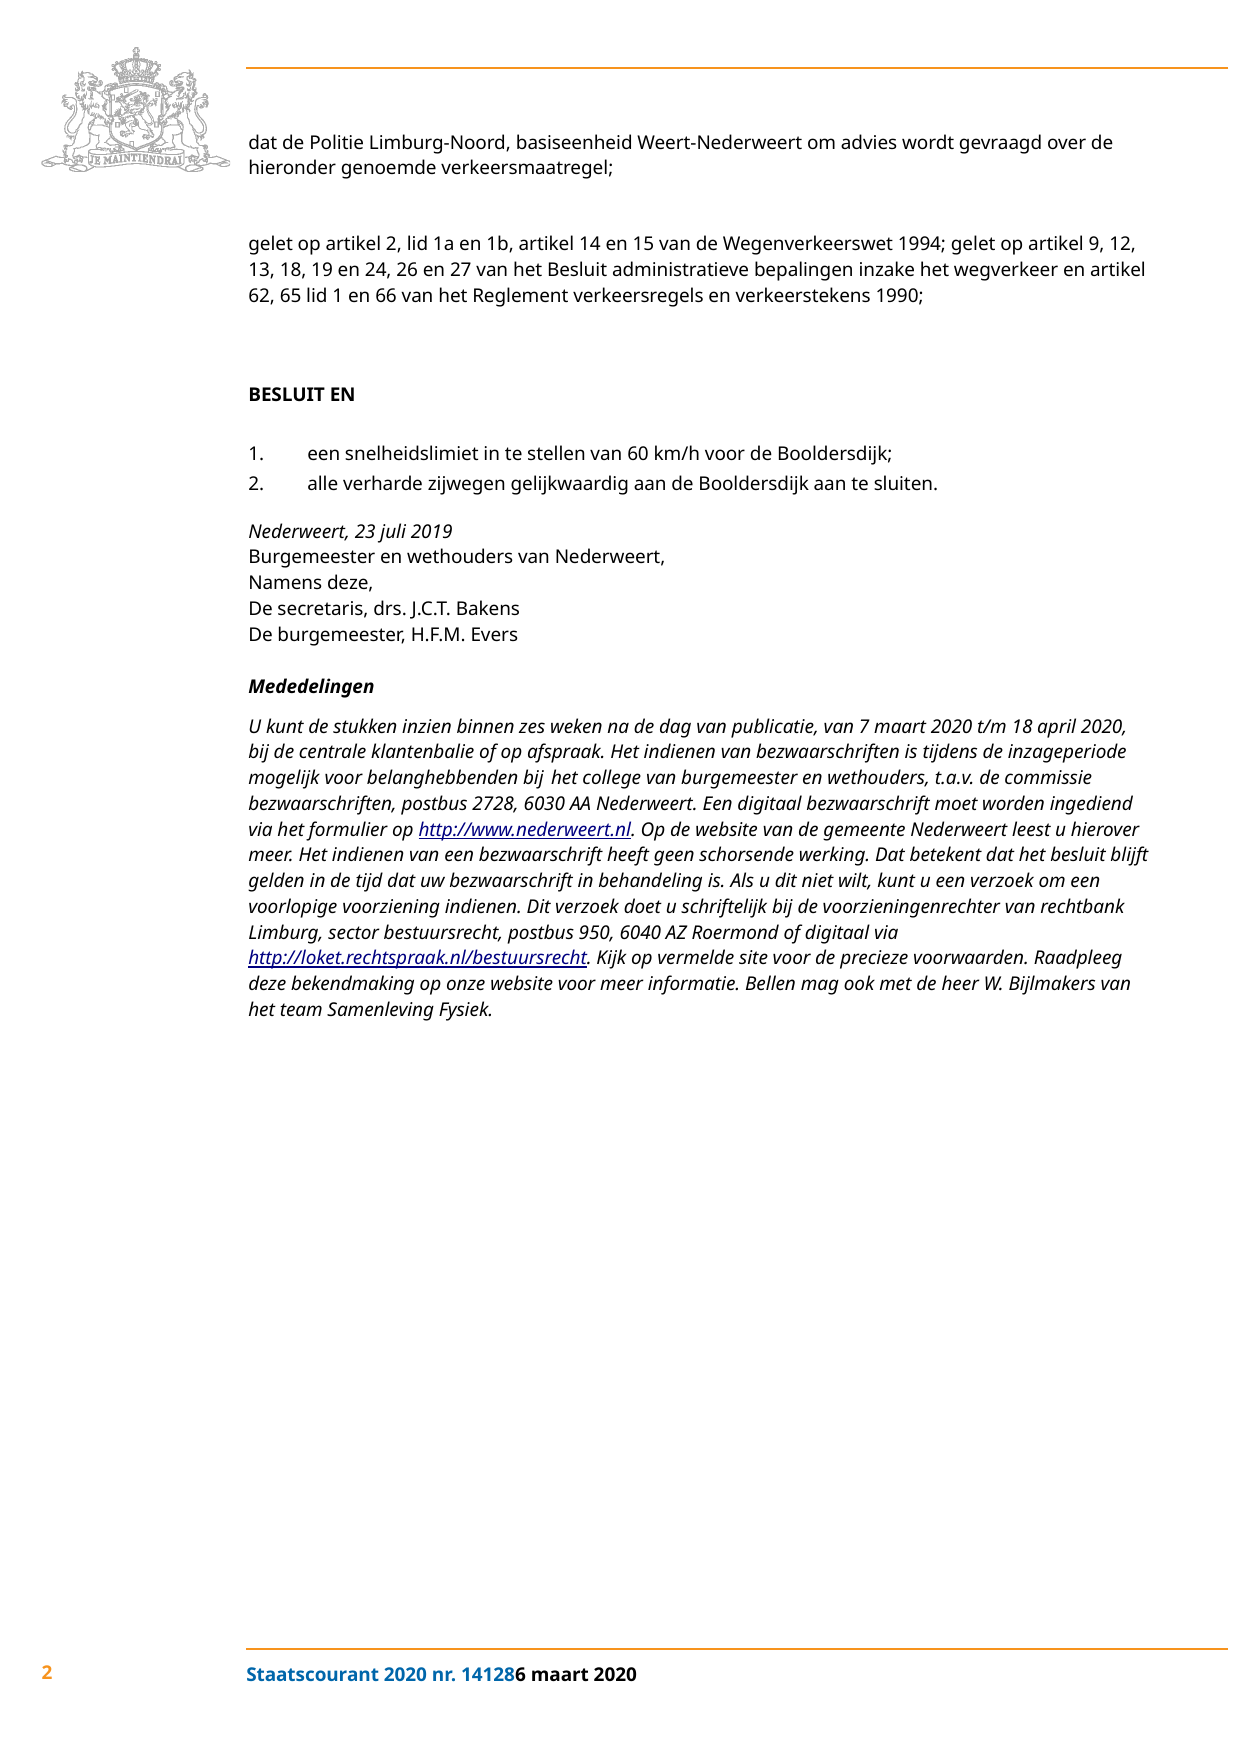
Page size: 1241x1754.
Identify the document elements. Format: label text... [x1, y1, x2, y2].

picture [41, 47, 231, 172]
list alle verharde zijwegen gelijkwaardig aan de Booldersdijk aan te sluiten. [248, 470, 1152, 496]
text dat de Politie Limburg-Noord, basiseenheid Weert-Nederweert om advies wordt gevraagd over de hieronder genoemde verkeersmaatregel; [248, 129, 1152, 180]
text BESLUIT EN [248, 381, 1152, 407]
text Mededelingen [248, 674, 1152, 699]
text De burgemeester, H.F.M. Evers [248, 621, 1152, 647]
list een snelheidslimiet in te stellen van 60 km/h voor de Booldersdijk; [248, 441, 1152, 466]
text Namens deze, [248, 569, 1152, 595]
text De secretaris, drs. J.C.T. Bakens [248, 595, 1152, 621]
text Burgemeester en wethouders van Nederweert, [248, 544, 1152, 569]
text gelet op artikel 2, lid 1a en 1b, artikel 14 en 15 van de Wegenverkeerswet 1994; gelet op artikel 9, 12, 13, 18, 19 en 24, 26 en 27 van het Besluit administratieve bepalingen inzake het wegverkeer en artikel 62, 65 lid 1 en 66 van het Reglement verkeersregels en verkeerstekens 1990; [248, 231, 1152, 308]
text U kunt de stukken inzien binnen zes weken na de dag van publicatie, van 7 maart 2020 t/m 18 april 2020, bij de centrale klantenbalie of op afspraak. Het indienen van bezwaarschriften is tijdens de inzageperiode mogelijk voor belanghebbenden bij het college van burgemeester en wethouders, t.a.v. de commissie bezwaarschriften, postbus 2728, 6030 AA Nederweert. Een digitaal bezwaarschrift moet worden ingediend via het formulier op http://www.nederweert.nl. Op de website van de gemeente Nederweert leest u hierover meer. Het indienen van een bezwaarschrift heeft geen schorsende werking. Dat betekent dat het besluit blijft gelden in de tijd dat uw bezwaarschrift in behandeling is. Als u dit niet wilt, kunt u een verzoek om een voorlopige voorziening indienen. Dit verzoek doet u schriftelijk bij de voorzieningenrechter van rechtbank Limburg, sector bestuursrecht, postbus 950, 6040 AZ Roermond of digitaal via http://loket.rechtspraak.nl/bestuursrecht. Kijk op vermelde site voor de precieze voorwaarden. Raadpleeg deze bekendmaking op onze website voor meer informatie. Bellen mag ook met de heer W. Bijlmakers van het team Samenleving Fysiek. [248, 713, 1152, 1022]
text Nederweert, 23 juli 2019 [248, 518, 1152, 544]
